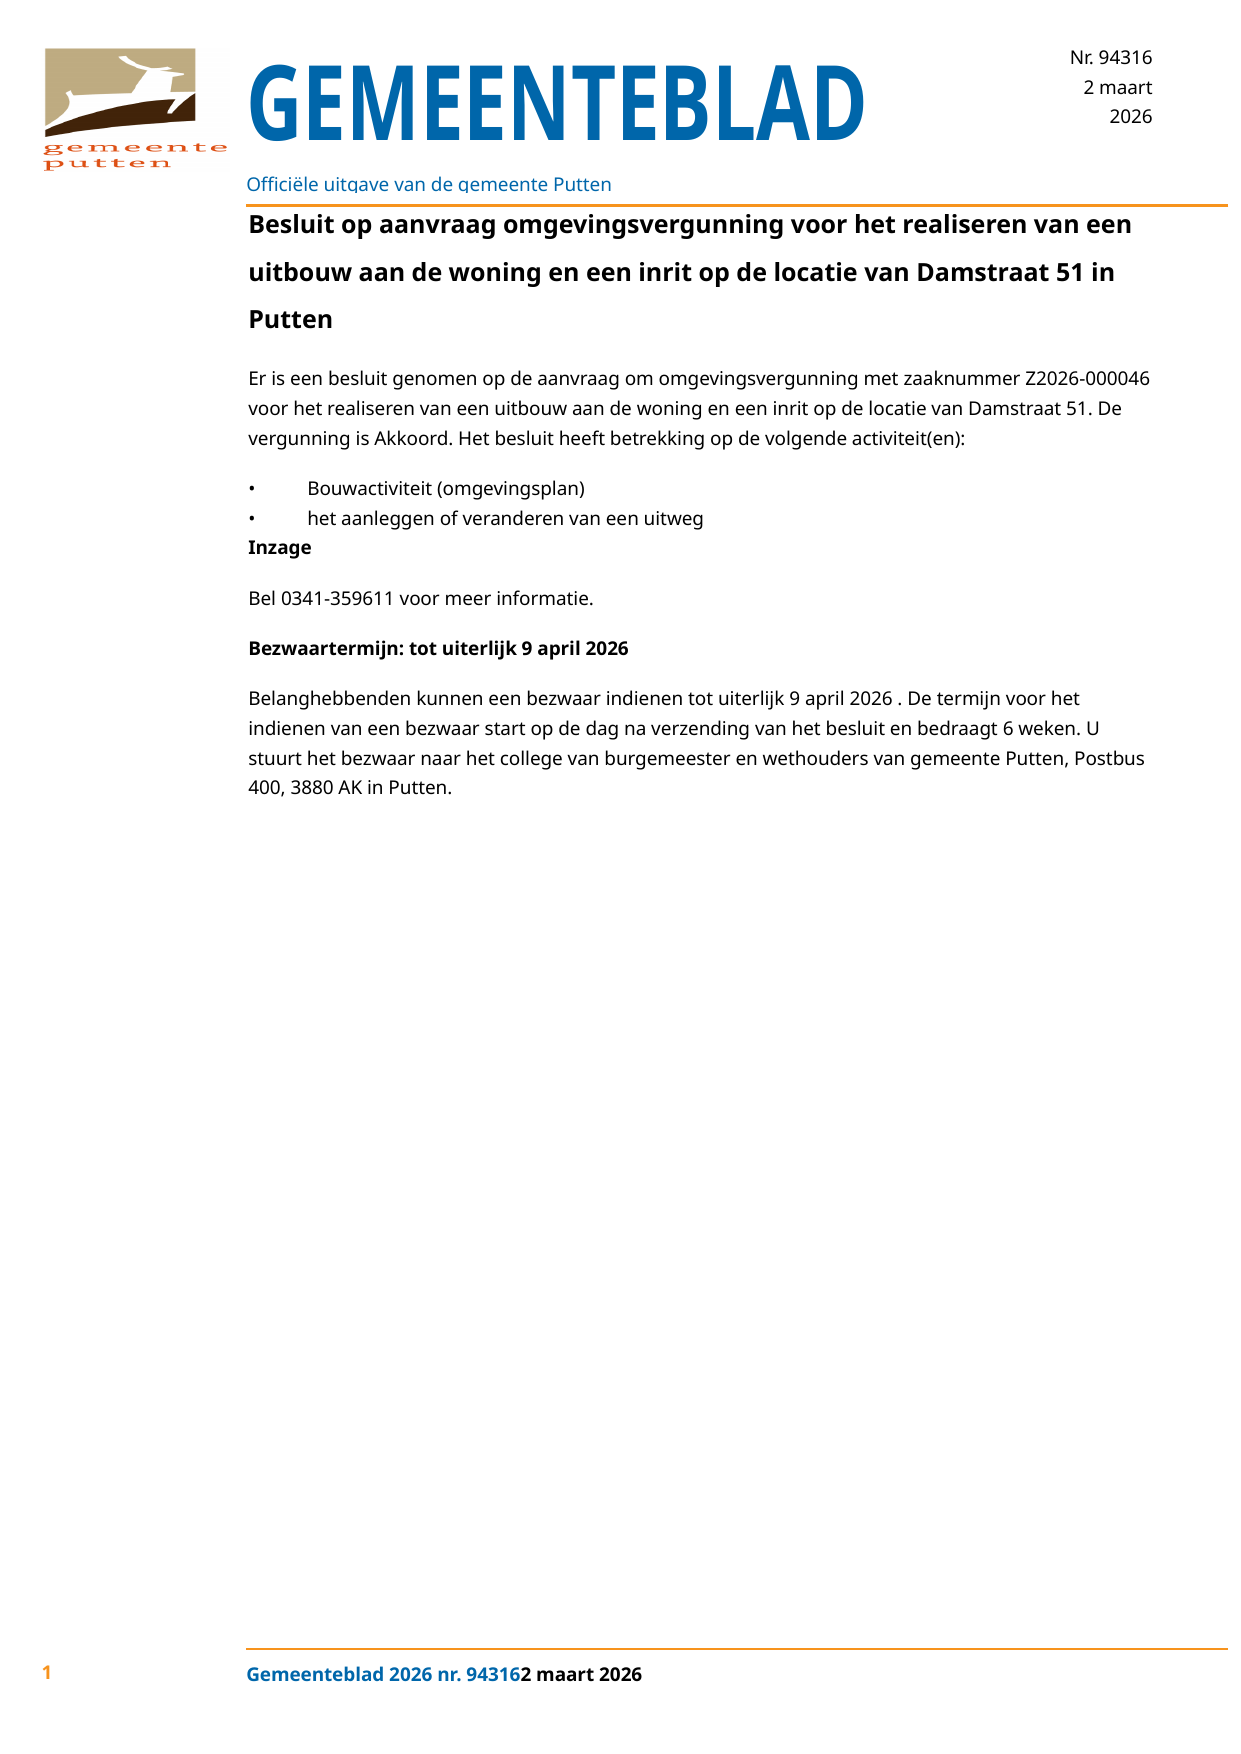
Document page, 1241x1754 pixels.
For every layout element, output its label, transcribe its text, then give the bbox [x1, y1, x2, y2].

text Bezwaartermijn: tot uiterlijk 9 april 2026 [248, 635, 1152, 661]
text Inzage [248, 534, 1152, 560]
list het aanleggen of veranderen van een uitweg [248, 505, 1152, 530]
text Besluit op aanvraag omgevingsvergunning voor het realiseren van een uitbouw aan de woning en een inrit op de locatie van Damstraat 51 in Putten [248, 207, 1152, 336]
list Bouwactiviteit (omgevingsplan) [248, 475, 1152, 501]
text Er is een besluit genomen op de aanvraag om omgevingsvergunning met zaaknummer Z2026-000046 voor het realiseren van een uitbouw aan de woning en een inrit op de locatie van Damstraat 51. De vergunning is Akkoord. Het besluit heeft betrekking op de volgende activiteit(en): [248, 366, 1152, 450]
text Bel 0341-359611 voor meer informatie. [248, 585, 1152, 610]
picture [41, 47, 231, 172]
text Belanghebbenden kunnen een bezwaar indienen tot uiterlijk 9 april 2026 . De termijn voor het indienen van een bezwaar start op de dag na verzending van het besluit en bedraagt 6 weken. U stuurt het bezwaar naar het college van burgemeester en wethouders van gemeente Putten, Postbus 400, 3880 AK in Putten. [248, 686, 1152, 800]
